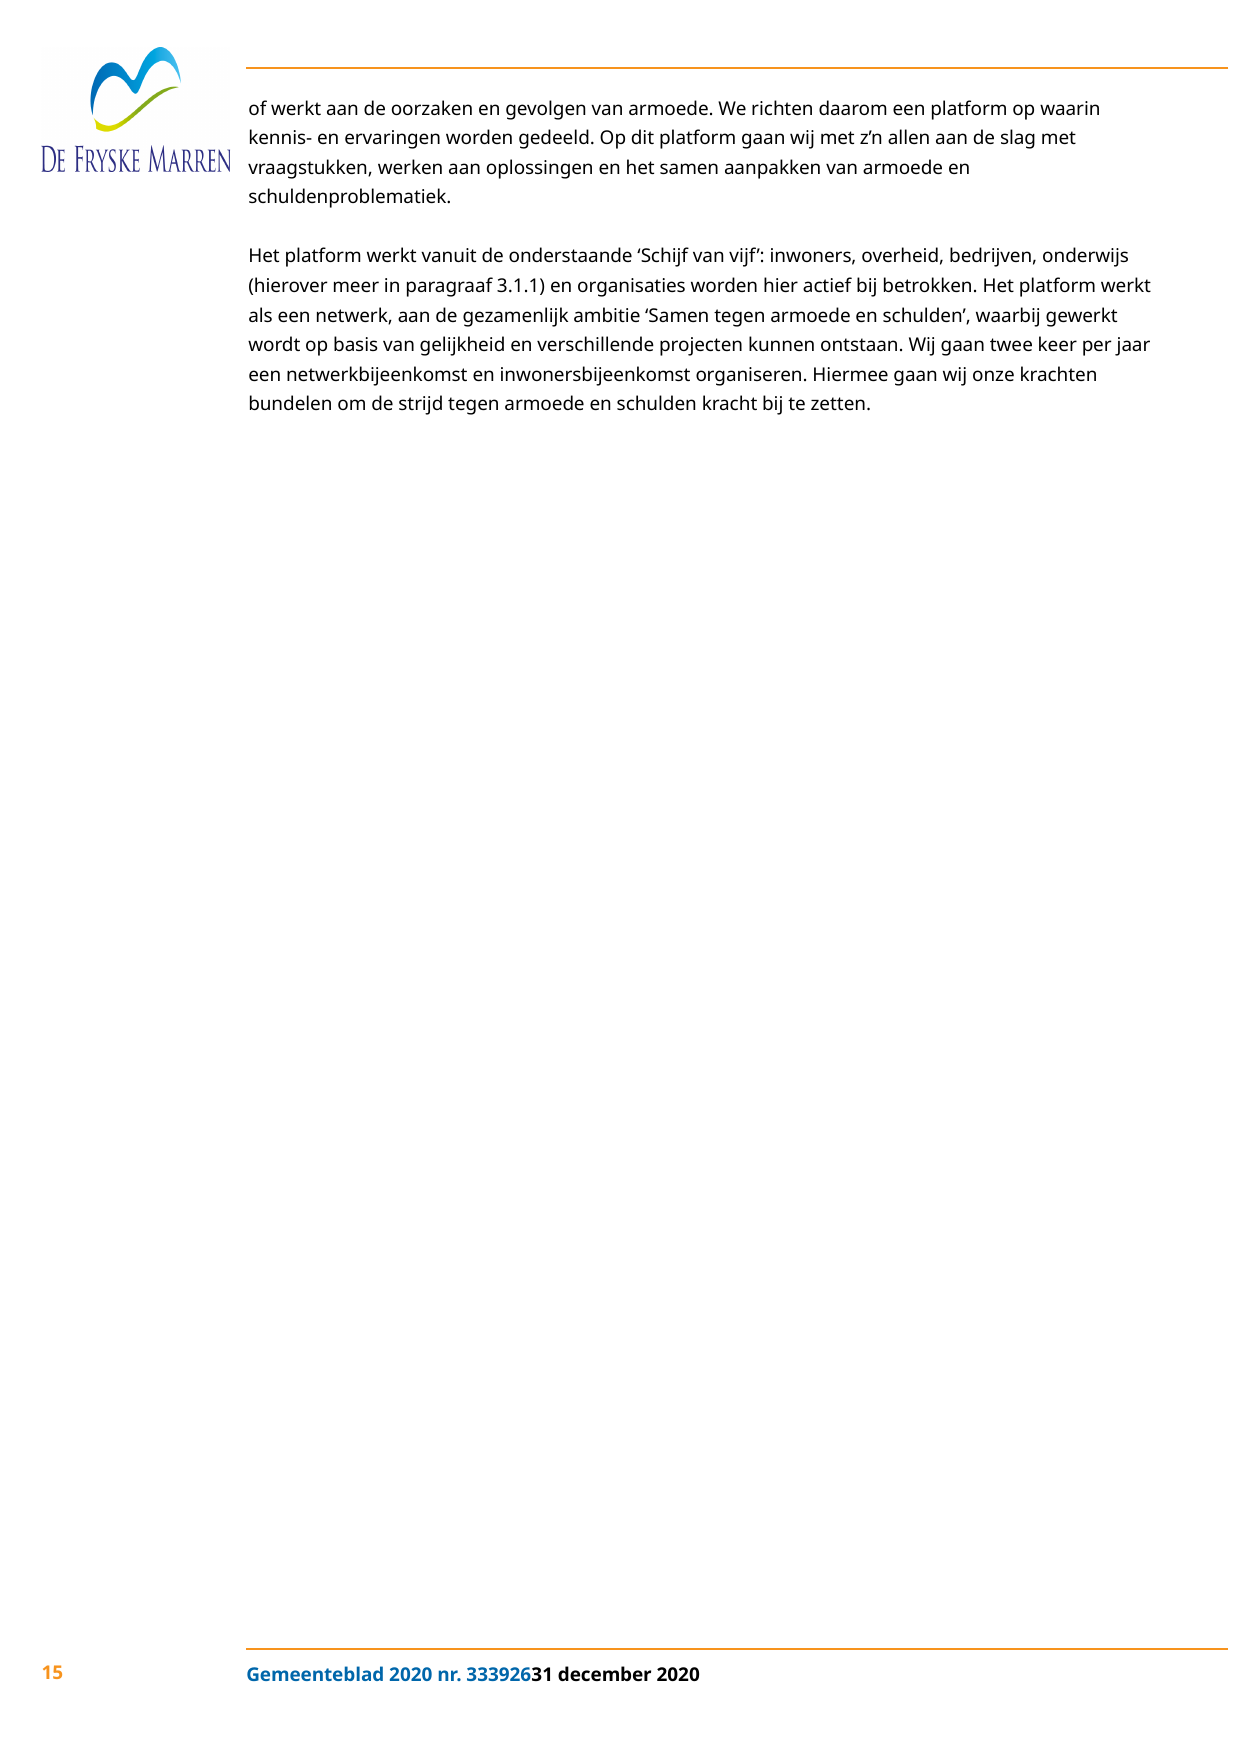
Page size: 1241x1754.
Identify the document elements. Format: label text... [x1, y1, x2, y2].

text Het platform werkt vanuit de onderstaande ‘Schijf van vijf’: inwoners, overheid, bedrijven, onderwijs (hierover meer in paragraaf 3.1.1) en organisaties worden hier actief bij betrokken. Het platform werkt als een netwerk, aan de gezamenlijk ambitie ‘Samen tegen armoede en schulden’, waarbij gewerkt wordt op basis van gelijkheid en verschillende projecten kunnen ontstaan. Wij gaan twee keer per jaar een netwerkbijeenkomst en inwonersbijeenkomst organiseren. Hiermee gaan wij onze krachten bundelen om de strijd tegen armoede en schulden kracht bij te zetten. [248, 243, 1152, 416]
picture [41, 47, 231, 172]
text of werkt aan de oorzaken en gevolgen van armoede. We richten daarom een platform op waarin kennis- en ervaringen worden gedeeld. Op dit platform gaan wij met z’n allen aan de slag met vraagstukken, werken aan oplossingen en het samen aanpakken van armoede en schuldenproblematiek. [248, 95, 1152, 209]
